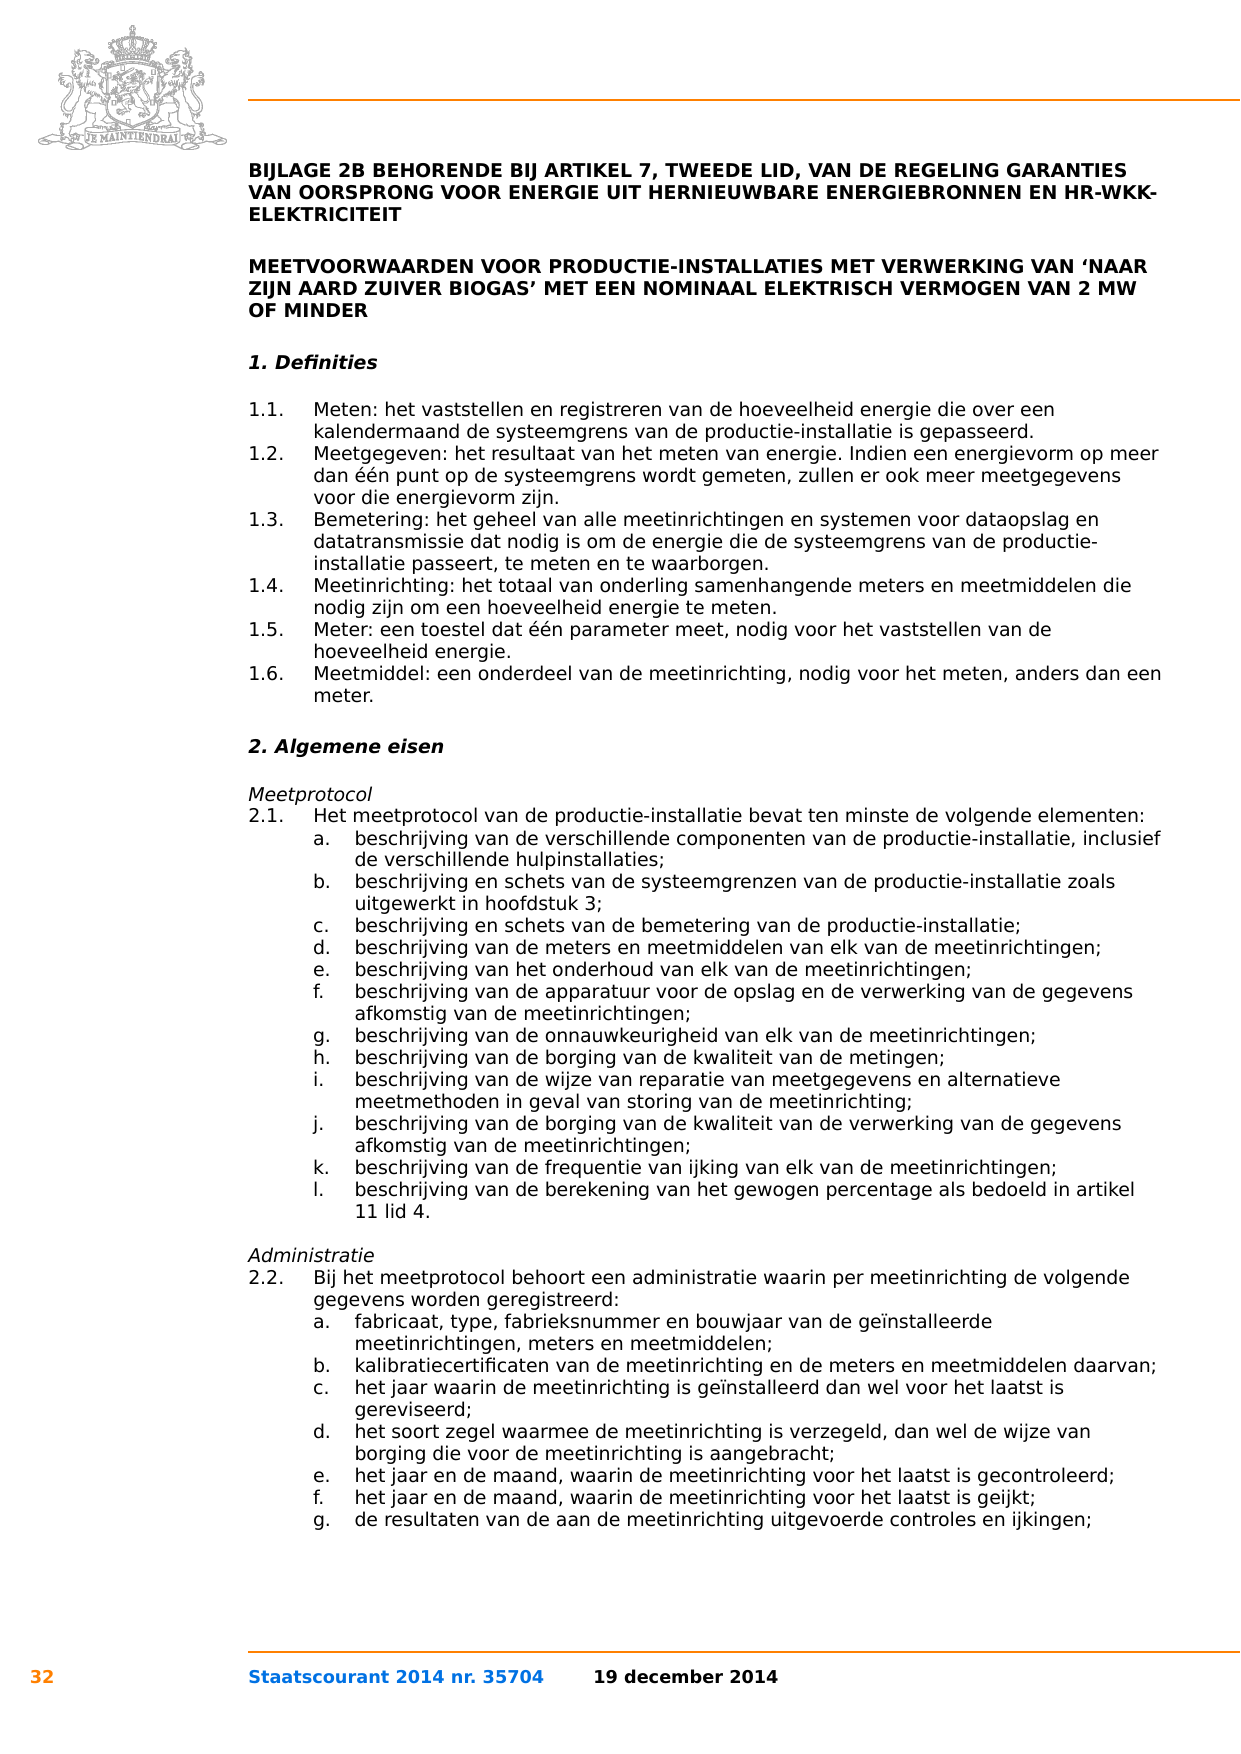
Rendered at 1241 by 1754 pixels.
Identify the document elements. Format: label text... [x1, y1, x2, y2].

text g. de resultaten van de aan de meetinrichting uitgevoerde controles en ijkingen; [313, 1509, 1163, 1531]
text f. het jaar en de maand, waarin de meetinrichting voor het laatst is geijkt; [313, 1487, 1163, 1509]
subtitle MEETVOORWAARDEN VOOR PRODUCTIE-INSTALLATIES MET VERWERKING VAN ‘NAAR ZIJN AARD ZUIVER BIOGAS’ MET EEN NOMINAAL ELEKTRISCH VERMOGEN VAN 2 MW OF MINDER [248, 256, 1163, 322]
text 2.1. Het meetprotocol van de productie-installatie bevat ten minste de volgende elementen: [248, 805, 1163, 827]
text b. kalibratiecertificaten van de meetinrichting en de meters en meetmiddelen daarvan; [313, 1355, 1163, 1377]
text l. beschrijving van de berekening van het gewogen percentage als bedoeld in artikel 11 lid 4. [313, 1179, 1163, 1223]
text h. beschrijving van de borging van de kwaliteit van de metingen; [313, 1047, 1163, 1069]
subtitle 2. Algemene eisen [248, 736, 1163, 758]
text 1.6. Meetmiddel: een onderdeel van de meetinrichting, nodig voor het meten, anders dan een meter. [248, 662, 1163, 706]
text k. beschrijving van de frequentie van ijking van elk van de meetinrichtingen; [313, 1157, 1163, 1179]
text c. het jaar waarin de meetinrichting is geïnstalleerd dan wel voor het laatst is gereviseerd; [313, 1377, 1163, 1421]
picture [38, 25, 227, 150]
text e. beschrijving van het onderhoud van elk van de meetinrichtingen; [313, 959, 1163, 981]
text 1.4. Meetinrichting: het totaal van onderling samenhangende meters en meetmiddelen die nodig zijn om een hoeveelheid energie te meten. [248, 574, 1163, 618]
text a. fabricaat, type, fabrieksnummer en bouwjaar van de geïnstalleerde meetinrichtingen, meters en meetmiddelen; [313, 1311, 1163, 1355]
subtitle Administratie [248, 1245, 1163, 1267]
text i. beschrijving van de wijze van reparatie van meetgegevens en alternatieve meetmethoden in geval van storing van de meetinrichting; [313, 1069, 1163, 1113]
text e. het jaar en de maand, waarin de meetinrichting voor het laatst is gecontroleerd; [313, 1465, 1163, 1487]
text 2.2. Bij het meetprotocol behoort een administratie waarin per meetinrichting de volgende gegevens worden geregistreerd: [248, 1267, 1163, 1311]
subtitle Meetprotocol [248, 783, 1163, 805]
text b. beschrijving en schets van de systeemgrenzen van de productie-installatie zoals uitgewerkt in hoofdstuk 3; [313, 871, 1163, 915]
text d. het soort zegel waarmee de meetinrichting is verzegeld, dan wel de wijze van borging die voor de meetinrichting is aangebracht; [313, 1421, 1163, 1465]
text 1.2. Meetgegeven: het resultaat van het meten van energie. Indien een energievorm op meer dan één punt op de systeemgrens wordt gemeten, zullen er ook meer meetgegevens voor die energievorm zijn. [248, 443, 1163, 509]
text 1.1. Meten: het vaststellen en registreren van de hoeveelheid energie die over een kalendermaand de systeemgrens van de productie-installatie is gepasseerd. [248, 399, 1163, 443]
text d. beschrijving van de meters en meetmiddelen van elk van de meetinrichtingen; [313, 937, 1163, 959]
text j. beschrijving van de borging van de kwaliteit van de verwerking van de gegevens afkomstig van de meetinrichtingen; [313, 1113, 1163, 1157]
text 1.3. Bemetering: het geheel van alle meetinrichtingen en systemen voor dataopslag en datatransmissie dat nodig is om de energie die de systeemgrens van de productie-installatie passeert, te meten en te waarborgen. [248, 509, 1163, 574]
text 1.5. Meter: een toestel dat één parameter meet, nodig voor het vaststellen van de hoeveelheid energie. [248, 618, 1163, 662]
text f. beschrijving van de apparatuur voor de opslag en de verwerking van de gegevens afkomstig van de meetinrichtingen; [313, 981, 1163, 1025]
text a. beschrijving van de verschillende componenten van de productie-installatie, inclusief de verschillende hulpinstallaties; [313, 827, 1163, 871]
text c. beschrijving en schets van de bemetering van de productie-installatie; [313, 915, 1163, 937]
subtitle 1. Definities [248, 352, 1163, 374]
subtitle BIJLAGE 2B BEHORENDE BIJ ARTIKEL 7, TWEEDE LID, VAN DE REGELING GARANTIES VAN OORSPRONG VOOR ENERGIE UIT HERNIEUWBARE ENERGIEBRONNEN EN HR-WKK-ELEKTRICITEIT [248, 160, 1163, 226]
text g. beschrijving van de onnauwkeurigheid van elk van de meetinrichtingen; [313, 1025, 1163, 1047]
